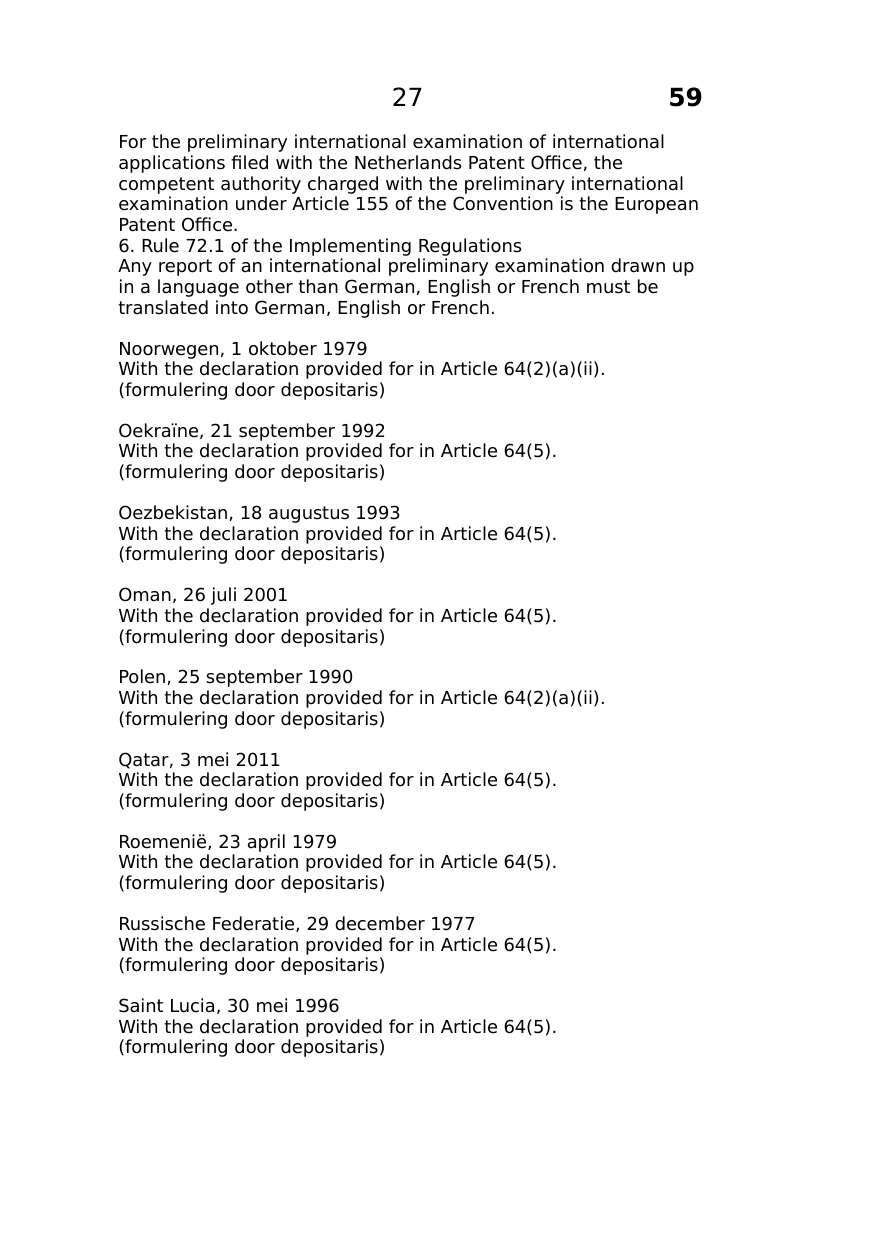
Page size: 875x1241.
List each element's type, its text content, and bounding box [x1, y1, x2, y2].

text With the declaration provided for in Article 64(5). [118, 1017, 703, 1037]
text With the declaration provided for in Article 64(5). [118, 523, 703, 544]
text With the declaration provided for in Article 64(5). [118, 441, 703, 462]
text Noorwegen, 1 oktober 1979 [118, 338, 703, 359]
text (formulering door depositaris) [118, 380, 703, 401]
text For the preliminary international examination of international applications filed with the Netherlands Patent Office, the competent authority charged with the preliminary international examination under Article 155 of the Convention is the European Patent Office. [118, 132, 703, 236]
text (formulering door depositaris) [118, 544, 703, 565]
text (formulering door depositaris) [118, 462, 703, 483]
text (formulering door depositaris) [118, 791, 703, 812]
text (formulering door depositaris) [118, 955, 703, 976]
text Oezbekistan, 18 augustus 1993 [118, 503, 703, 523]
text With the declaration provided for in Article 64(2)(a)(ii). [118, 359, 703, 380]
text With the declaration provided for in Article 64(5). [118, 934, 703, 955]
text With the declaration provided for in Article 64(2)(a)(ii). [118, 688, 703, 709]
text With the declaration provided for in Article 64(5). [118, 852, 703, 873]
text Russische Federatie, 29 december 1977 [118, 914, 703, 934]
text (formulering door depositaris) [118, 1037, 703, 1058]
text 6. Rule 72.1 of the Implementing Regulations [118, 236, 703, 256]
text Saint Lucia, 30 mei 1996 [118, 996, 703, 1017]
text Roemenië, 23 april 1979 [118, 832, 703, 852]
text With the declaration provided for in Article 64(5). [118, 770, 703, 791]
text Any report of an international preliminary examination drawn up in a language other than German, English or French must be translated into German, English or French. [118, 256, 703, 318]
text (formulering door depositaris) [118, 626, 703, 647]
text Oekraïne, 21 september 1992 [118, 421, 703, 441]
text Qatar, 3 mei 2011 [118, 749, 703, 770]
text Oman, 26 juli 2001 [118, 585, 703, 606]
text With the declaration provided for in Article 64(5). [118, 606, 703, 626]
text Polen, 25 september 1990 [118, 667, 703, 688]
text (formulering door depositaris) [118, 873, 703, 894]
text (formulering door depositaris) [118, 709, 703, 729]
